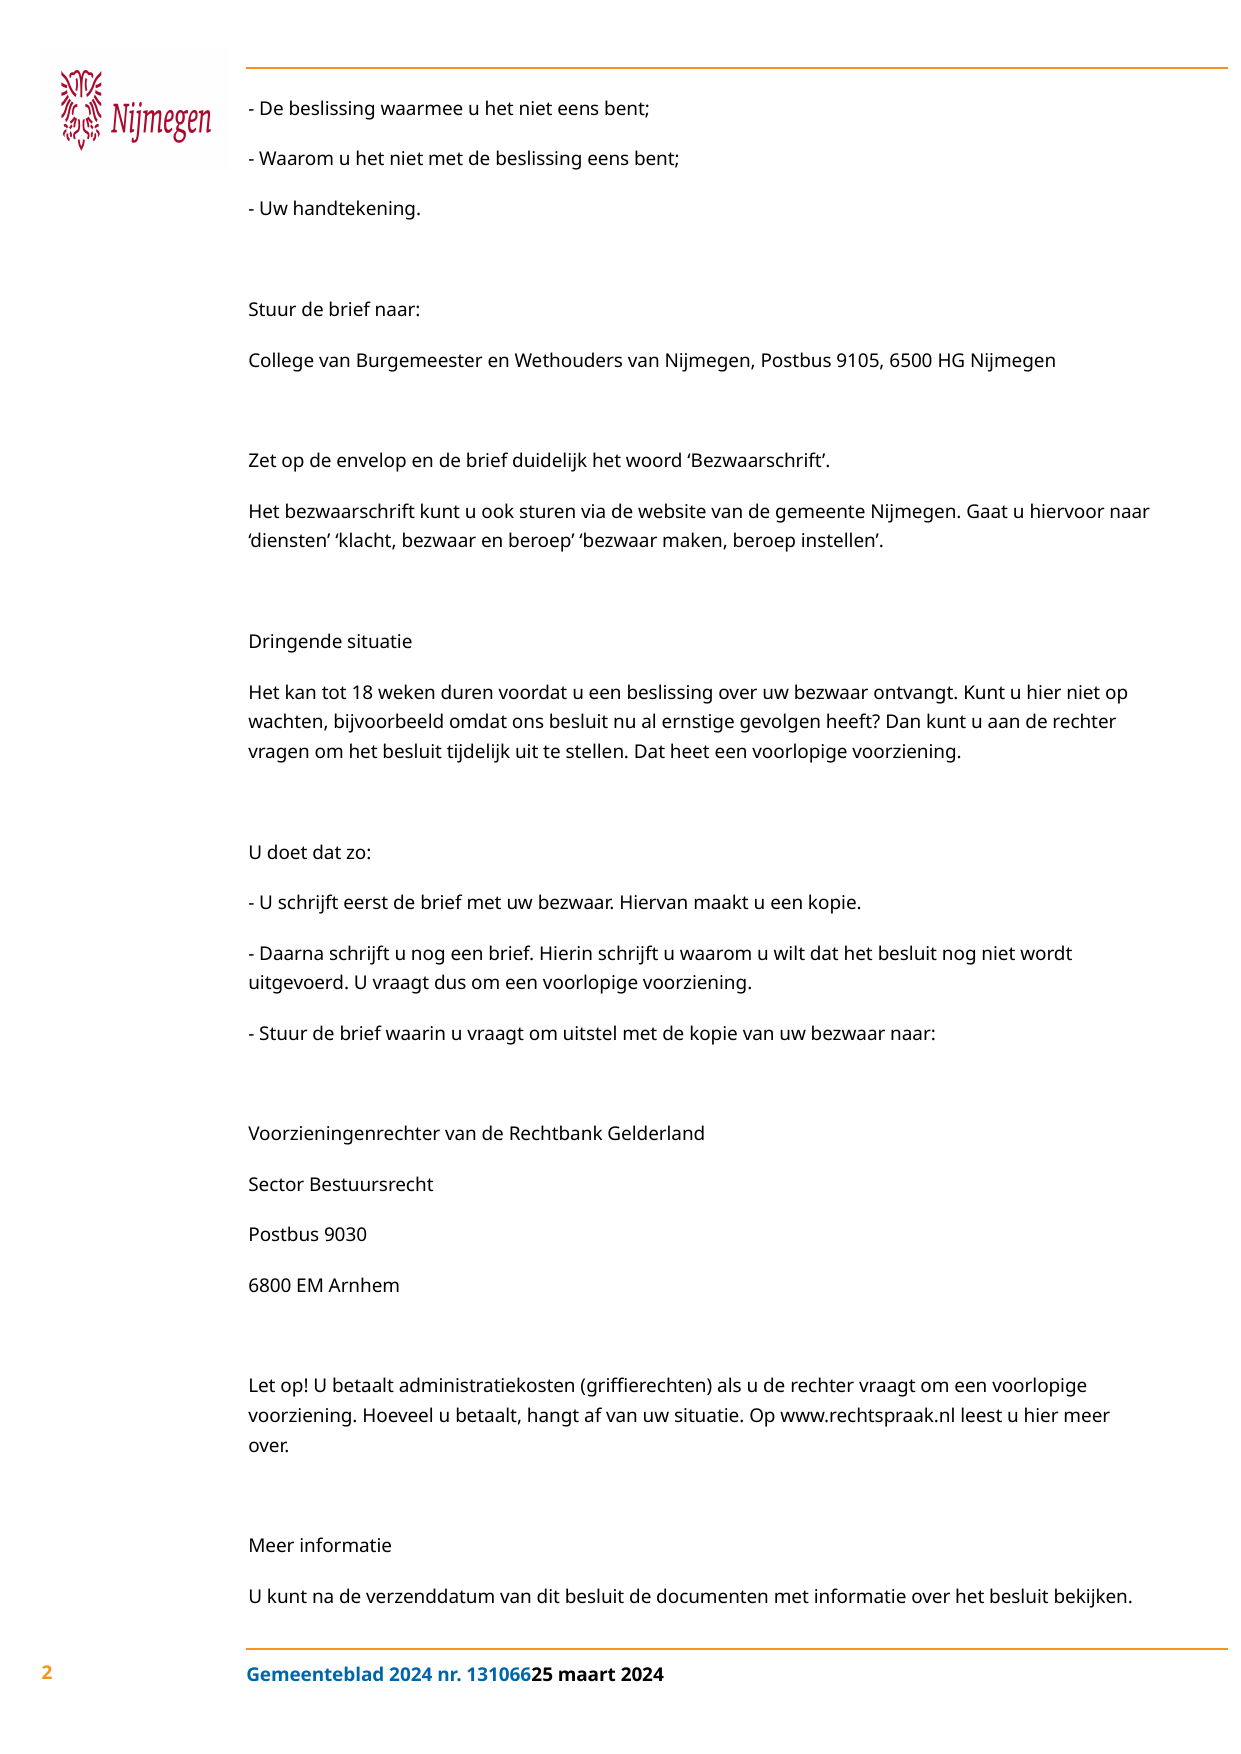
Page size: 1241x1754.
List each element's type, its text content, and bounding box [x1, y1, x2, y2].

picture [41, 47, 231, 172]
text - De beslissing waarmee u het niet eens bent; [248, 95, 1152, 121]
text Dringende situatie [248, 628, 1152, 654]
text - Stuur de brief waarin u vraagt om uitstel met de kopie van uw bezwaar naar: [248, 1020, 1152, 1046]
text - Waarom u het niet met de beslissing eens bent; [248, 145, 1152, 171]
text Let op! U betaalt administratiekosten (griffierechten) als u de rechter vraagt om een voorlopige voorziening. Hoeveel u betaalt, hangt af van uw situatie. Op www.rechtspraak.nl leest u hier meer over. [248, 1373, 1152, 1458]
text U kunt na de verzenddatum van dit besluit de documenten met informatie over het besluit bekijken. [248, 1583, 1152, 1609]
text U doet dat zo: [248, 839, 1152, 865]
text 6800 EM Arnhem [248, 1272, 1152, 1298]
text Postbus 9030 [248, 1221, 1152, 1247]
text Het kan tot 18 weken duren voordat u een beslissing over uw bezwaar ontvangt. Kunt u hier niet op wachten, bijvoorbeeld omdat ons besluit nu al ernstige gevolgen heeft? Dan kunt u aan de rechter vragen om het besluit tijdelijk uit te stellen. Dat heet een voorlopige voorziening. [248, 679, 1152, 764]
text Sector Bestuursrecht [248, 1171, 1152, 1197]
text Meer informatie [248, 1533, 1152, 1558]
text Voorzieningenrechter van de Rechtbank Gelderland [248, 1121, 1152, 1146]
text - U schrijft eerst de brief met uw bezwaar. Hiervan maakt u een kopie. [248, 889, 1152, 915]
text College van Burgemeester en Wethouders van Nijmegen, Postbus 9105, 6500 HG Nijmegen [248, 347, 1152, 373]
text - Daarna schrijft u nog een brief. Hierin schrijft u waarom u wilt dat het besluit nog niet wordt uitgevoerd. U vraagt dus om een voorlopige voorziening. [248, 940, 1152, 995]
text - Uw handtekening. [248, 196, 1152, 221]
text Het bezwaarschrift kunt u ook sturen via de website van de gemeente Nijmegen. Gaat u hiervoor naar ‘diensten’ ‘klacht, bezwaar en beroep’ ‘bezwaar maken, beroep instellen’. [248, 498, 1152, 553]
text Zet op de envelop en de brief duidelijk het woord ‘Bezwaarschrift’. [248, 448, 1152, 473]
text Stuur de brief naar: [248, 296, 1152, 322]
